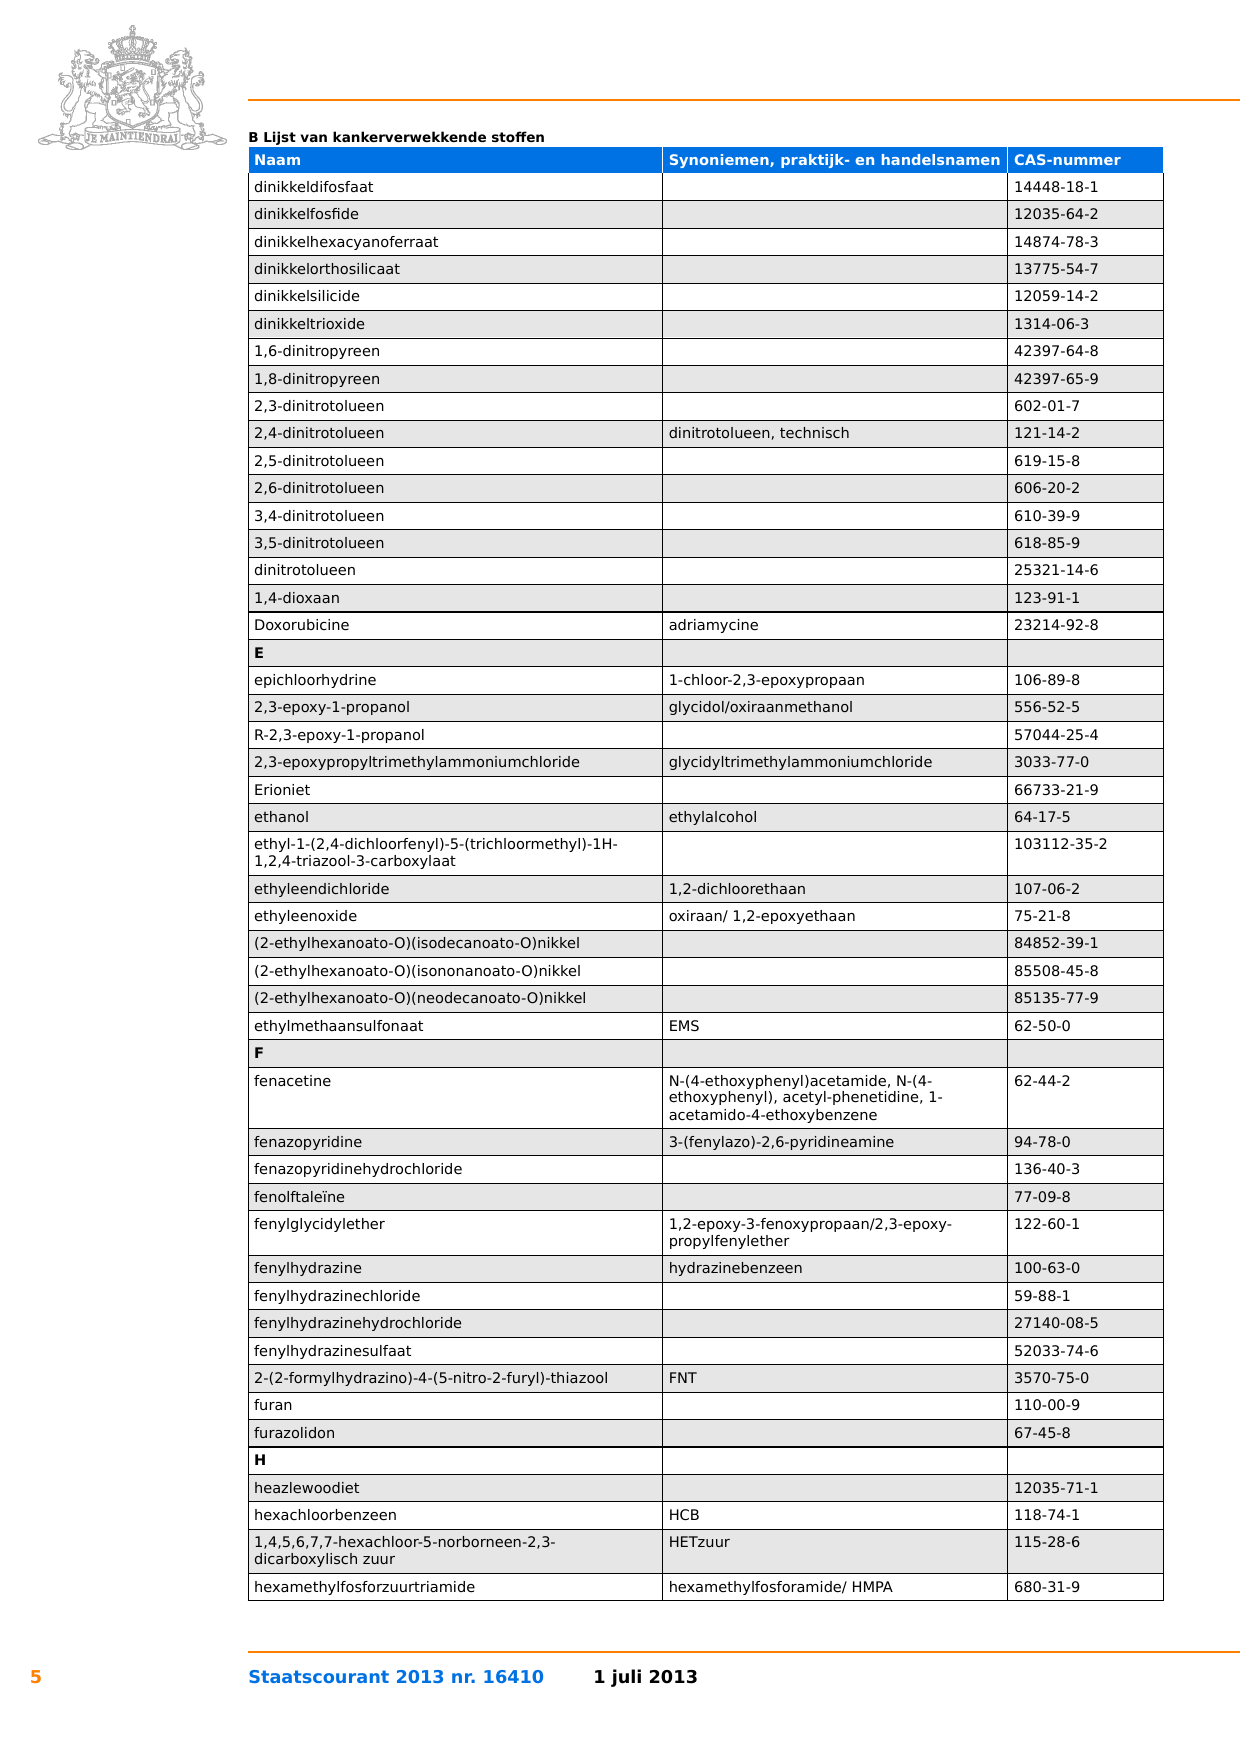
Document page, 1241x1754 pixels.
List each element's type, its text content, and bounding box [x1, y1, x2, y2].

table_cell Doxorubicine [249, 613, 662, 639]
table_cell dinikkeldifosfaat [249, 174, 662, 200]
table_cell Synoniemen, praktijk- en handelsnamen [663, 147, 1007, 173]
table_cell Naam [249, 147, 662, 173]
table_cell [1008, 1448, 1163, 1474]
table_cell HETzuur [663, 1530, 1007, 1573]
table_cell Erioniet [249, 777, 662, 803]
table_cell 3,4-dinitrotolueen [249, 503, 662, 529]
table_cell [663, 1156, 1007, 1183]
table_cell F [249, 1040, 662, 1067]
table_cell 610-39-9 [1008, 503, 1163, 529]
table_cell 1,4,5,6,7,7-hexachloor-5-norborneen-2,3-dicarboxylisch zuur [249, 1530, 662, 1573]
table_cell 12035-64-2 [1008, 201, 1163, 228]
table_cell 680-31-9 [1008, 1574, 1163, 1600]
table_cell [663, 1338, 1007, 1364]
table_cell furan [249, 1393, 662, 1419]
table_cell [663, 503, 1007, 529]
table_cell dinikkelfosfide [249, 201, 662, 228]
table_cell 619-15-8 [1008, 448, 1163, 474]
table_cell 42397-65-9 [1008, 366, 1163, 392]
table_cell 122-60-1 [1008, 1211, 1163, 1254]
table_cell [663, 777, 1007, 803]
table_cell [1008, 1040, 1163, 1067]
table_cell hexamethylfosforamide/ HMPA [663, 1574, 1007, 1600]
table_cell CAS-nummer [1008, 147, 1163, 173]
table_cell 12059-14-2 [1008, 284, 1163, 310]
table_cell dinikkelsilicide [249, 284, 662, 310]
table_cell 1314-06-3 [1008, 311, 1163, 337]
table_cell [663, 1420, 1007, 1446]
table_cell [663, 339, 1007, 365]
table_cell 136-40-3 [1008, 1156, 1163, 1183]
table_cell 3570-75-0 [1008, 1365, 1163, 1392]
table_cell 77-09-8 [1008, 1184, 1163, 1210]
table_cell 107-06-2 [1008, 876, 1163, 902]
table_cell dinikkeltrioxide [249, 311, 662, 337]
table_cell 85135-77-9 [1008, 986, 1163, 1012]
table_cell fenacetine [249, 1068, 662, 1128]
table_cell (2-ethylhexanoato-O)(isononanoato-O)nikkel [249, 958, 662, 984]
table_cell [663, 1310, 1007, 1337]
table_cell 2,5-dinitrotolueen [249, 448, 662, 474]
table_cell 106-89-8 [1008, 667, 1163, 693]
table_cell 27140-08-5 [1008, 1310, 1163, 1337]
picture [38, 25, 227, 150]
table_cell 52033-74-6 [1008, 1338, 1163, 1364]
table_cell fenylhydrazinechloride [249, 1283, 662, 1309]
table_cell 94-78-0 [1008, 1129, 1163, 1155]
table_cell 1-chloor-2,3-epoxypropaan [663, 667, 1007, 693]
table_cell 1,8-dinitropyreen [249, 366, 662, 392]
table_cell N-(4-ethoxyphenyl)acetamide, N-(4-ethoxyphenyl), acetyl-phenetidine, 1-acetamido-4-ethoxybenzene [663, 1068, 1007, 1128]
table_cell [663, 585, 1007, 611]
table_cell 2,3-epoxypropyltrimethylammoniumchloride [249, 749, 662, 776]
table_cell 2,3-epoxy-1-propanol [249, 695, 662, 721]
table_cell [1008, 640, 1163, 666]
table_cell 121-14-2 [1008, 421, 1163, 447]
table_cell ethyl-1-(2,4-dichloorfenyl)-5-(trichloormethyl)-1H-1,2,4-triazool-3-carboxylaat [249, 832, 662, 875]
table_cell [663, 530, 1007, 557]
table_cell [663, 832, 1007, 875]
table_cell 25321-14-6 [1008, 558, 1163, 584]
table_cell 1,6-dinitropyreen [249, 339, 662, 365]
table_cell 13775-54-7 [1008, 256, 1163, 283]
table_cell 62-50-0 [1008, 1013, 1163, 1039]
table_cell [663, 284, 1007, 310]
table_cell 2,6-dinitrotolueen [249, 475, 662, 502]
table_cell 1,2-dichloorethaan [663, 876, 1007, 902]
table_cell 23214-92-8 [1008, 613, 1163, 639]
table_cell glycidol/oxiraanmethanol [663, 695, 1007, 721]
table_cell 14874-78-3 [1008, 229, 1163, 255]
table_cell [663, 1283, 1007, 1309]
table_cell fenolftaleïne [249, 1184, 662, 1210]
table_cell [663, 1448, 1007, 1474]
table_cell 3-(fenylazo)-2,6-pyridineamine [663, 1129, 1007, 1155]
table_cell [663, 931, 1007, 957]
table_cell 103112-35-2 [1008, 832, 1163, 875]
table_cell fenylhydrazine [249, 1256, 662, 1282]
table_cell [663, 1184, 1007, 1210]
table_cell ethylalcohol [663, 804, 1007, 831]
table_cell 110-00-9 [1008, 1393, 1163, 1419]
table_cell epichloorhydrine [249, 667, 662, 693]
table_cell 2-(2-formylhydrazino)-4-(5-nitro-2-furyl)-thia­zool [249, 1365, 662, 1392]
table_cell fenylglycidylether [249, 1211, 662, 1254]
table_cell [663, 986, 1007, 1012]
table_cell fenazopyridinehydrochloride [249, 1156, 662, 1183]
table_cell 2,3-dinitrotolueen [249, 393, 662, 419]
table_cell 606-20-2 [1008, 475, 1163, 502]
table_cell 75-21-8 [1008, 903, 1163, 930]
table_cell [663, 722, 1007, 748]
table_cell 84852-39-1 [1008, 931, 1163, 957]
table_cell hydrazinebenzeen [663, 1256, 1007, 1282]
table_cell dinitrotolueen [249, 558, 662, 584]
table_cell 67-45-8 [1008, 1420, 1163, 1446]
table_cell 14448-18-1 [1008, 174, 1163, 200]
table_cell 618-85-9 [1008, 530, 1163, 557]
table_cell dinitrotolueen, technisch [663, 421, 1007, 447]
table_cell 59-88-1 [1008, 1283, 1163, 1309]
table_cell fenazopyridine [249, 1129, 662, 1155]
table_cell adriamycine [663, 613, 1007, 639]
table_cell [663, 1475, 1007, 1501]
table_cell 12035-71-1 [1008, 1475, 1163, 1501]
table_header B Lijst van kankerverwekkende stoffen [248, 130, 1163, 146]
table_cell 100-63-0 [1008, 1256, 1163, 1282]
table_cell H [249, 1448, 662, 1474]
table_cell 62-44-2 [1008, 1068, 1163, 1128]
table_cell 42397-64-8 [1008, 339, 1163, 365]
table_cell oxiraan/ 1,2-epoxyethaan [663, 903, 1007, 930]
table_cell 3033-77-0 [1008, 749, 1163, 776]
table_cell ethyleenoxide [249, 903, 662, 930]
table_cell hexachloorbenzeen [249, 1502, 662, 1528]
table_cell 66733-21-9 [1008, 777, 1163, 803]
table_cell [663, 558, 1007, 584]
table_cell ethyleendichloride [249, 876, 662, 902]
table_cell (2-ethylhexanoato-O)(neodecanoato-O)nikkel [249, 986, 662, 1012]
table_cell 602-01-7 [1008, 393, 1163, 419]
table_cell [663, 1040, 1007, 1067]
table_cell dinikkelhexacyanoferraat [249, 229, 662, 255]
table_cell hexamethylfosforzuurtriamide [249, 1574, 662, 1600]
table_cell [663, 393, 1007, 419]
table_cell [663, 256, 1007, 283]
table_cell ethanol [249, 804, 662, 831]
table_cell 64-17-5 [1008, 804, 1163, 831]
table_cell 3,5-dinitrotolueen [249, 530, 662, 557]
table_cell furazolidon [249, 1420, 662, 1446]
table_cell [663, 311, 1007, 337]
table_cell ethylmethaansulfonaat [249, 1013, 662, 1039]
table_cell 123-91-1 [1008, 585, 1163, 611]
table_cell [663, 958, 1007, 984]
table_cell [663, 475, 1007, 502]
table_cell [663, 201, 1007, 228]
table_cell 85508-45-8 [1008, 958, 1163, 984]
table_cell HCB [663, 1502, 1007, 1528]
table_cell [663, 640, 1007, 666]
table_cell 115-28-6 [1008, 1530, 1163, 1573]
table_cell R-2,3-epoxy-1-propanol [249, 722, 662, 748]
table_cell [663, 174, 1007, 200]
table_cell [663, 229, 1007, 255]
table_cell fenylhydrazinehydrochloride [249, 1310, 662, 1337]
table_cell (2-ethylhexanoato-O)(isodecanoato-O)nikkel [249, 931, 662, 957]
table_cell FNT [663, 1365, 1007, 1392]
table_cell [663, 366, 1007, 392]
table_cell E [249, 640, 662, 666]
table_cell 2,4-dinitrotolueen [249, 421, 662, 447]
table_cell 118-74-1 [1008, 1502, 1163, 1528]
table_cell 1,2-epoxy-3-fenoxypropaan/2,3-epoxy-propylfenylether [663, 1211, 1007, 1254]
table_cell fenylhydrazinesulfaat [249, 1338, 662, 1364]
table_cell heazlewoodiet [249, 1475, 662, 1501]
table_cell 556-52-5 [1008, 695, 1163, 721]
table_cell dinikkelorthosilicaat [249, 256, 662, 283]
table_cell glycidyltrimethylammoniumchloride [663, 749, 1007, 776]
table_cell 57044-25-4 [1008, 722, 1163, 748]
table_cell [663, 448, 1007, 474]
table_cell 1,4-dioxaan [249, 585, 662, 611]
table_cell [663, 1393, 1007, 1419]
table_cell EMS [663, 1013, 1007, 1039]
